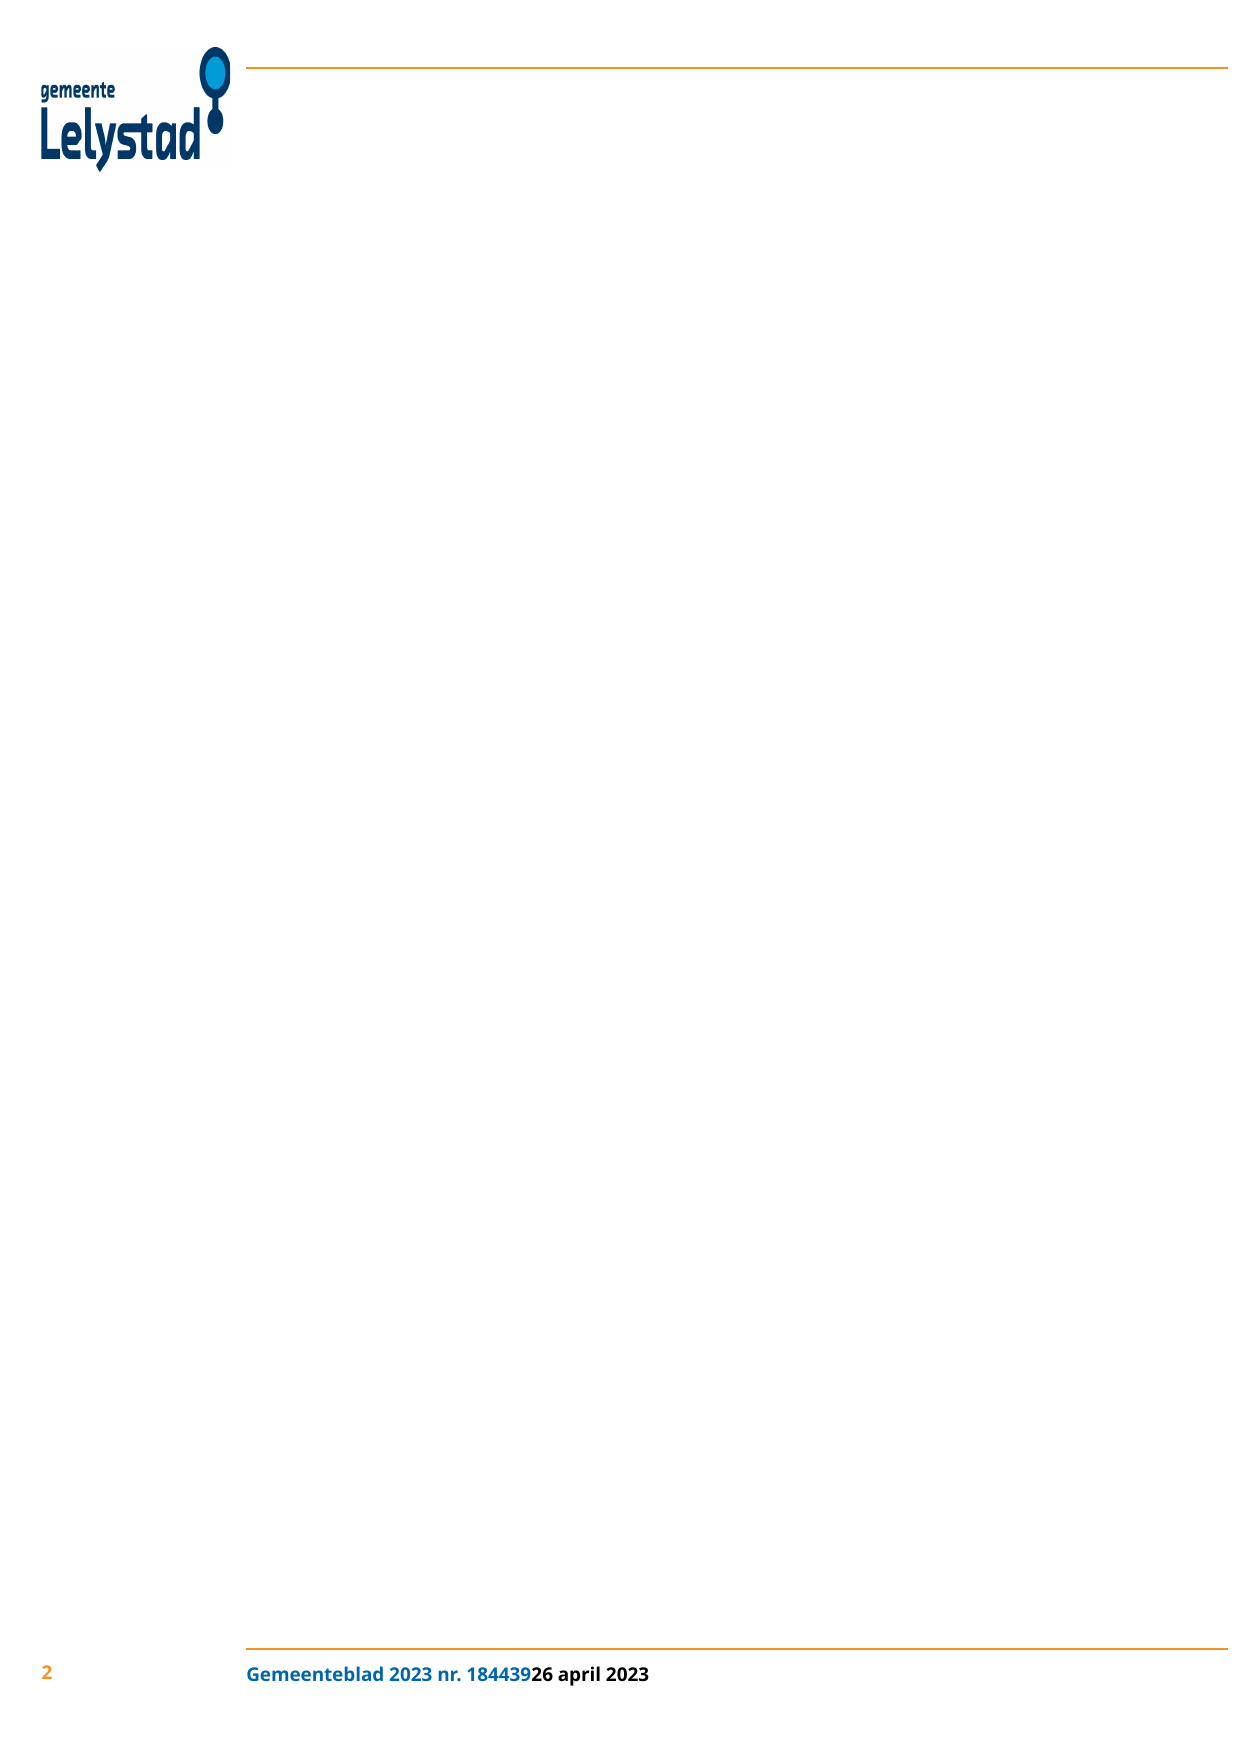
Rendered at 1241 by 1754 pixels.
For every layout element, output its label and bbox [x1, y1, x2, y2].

picture [41, 47, 231, 172]
